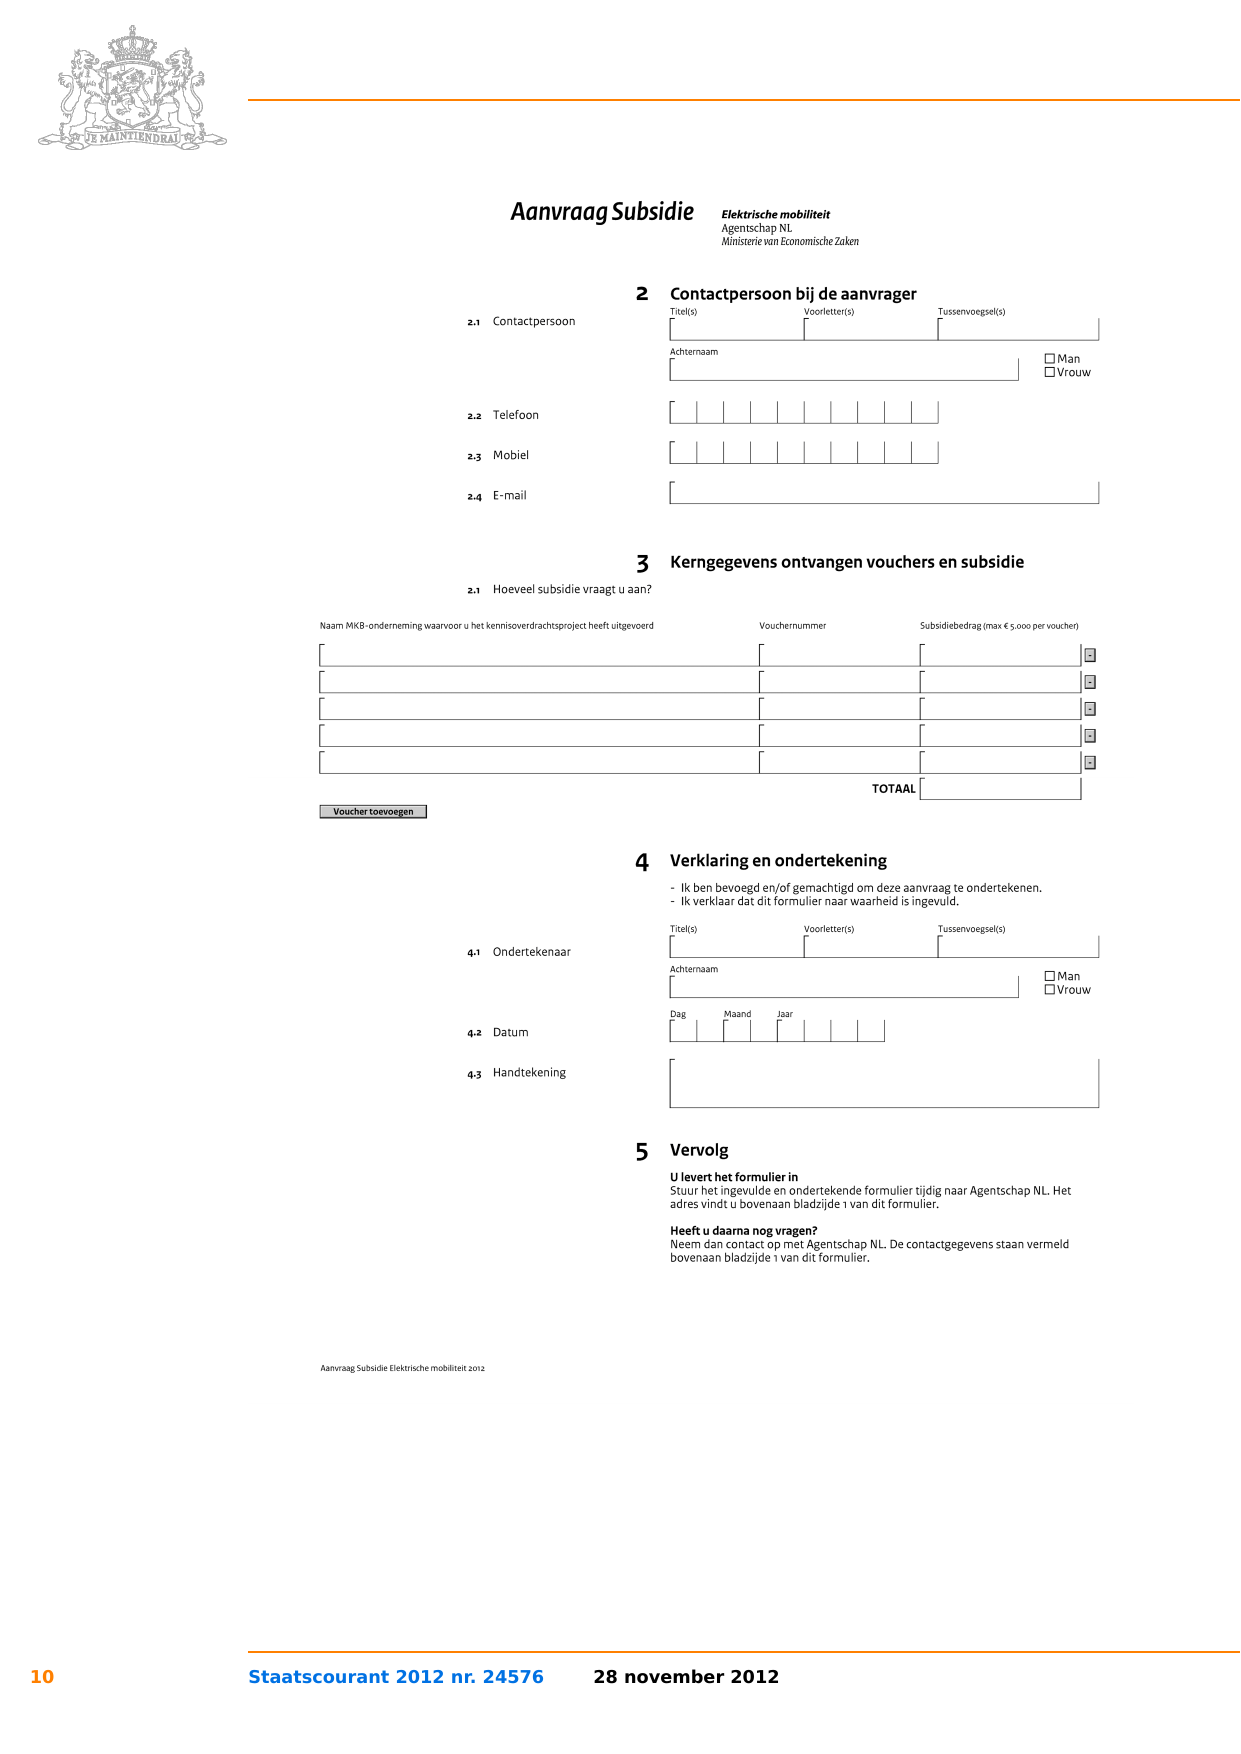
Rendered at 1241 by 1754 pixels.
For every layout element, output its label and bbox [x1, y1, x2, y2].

picture [38, 25, 227, 150]
picture [248, 151, 1134, 1404]
